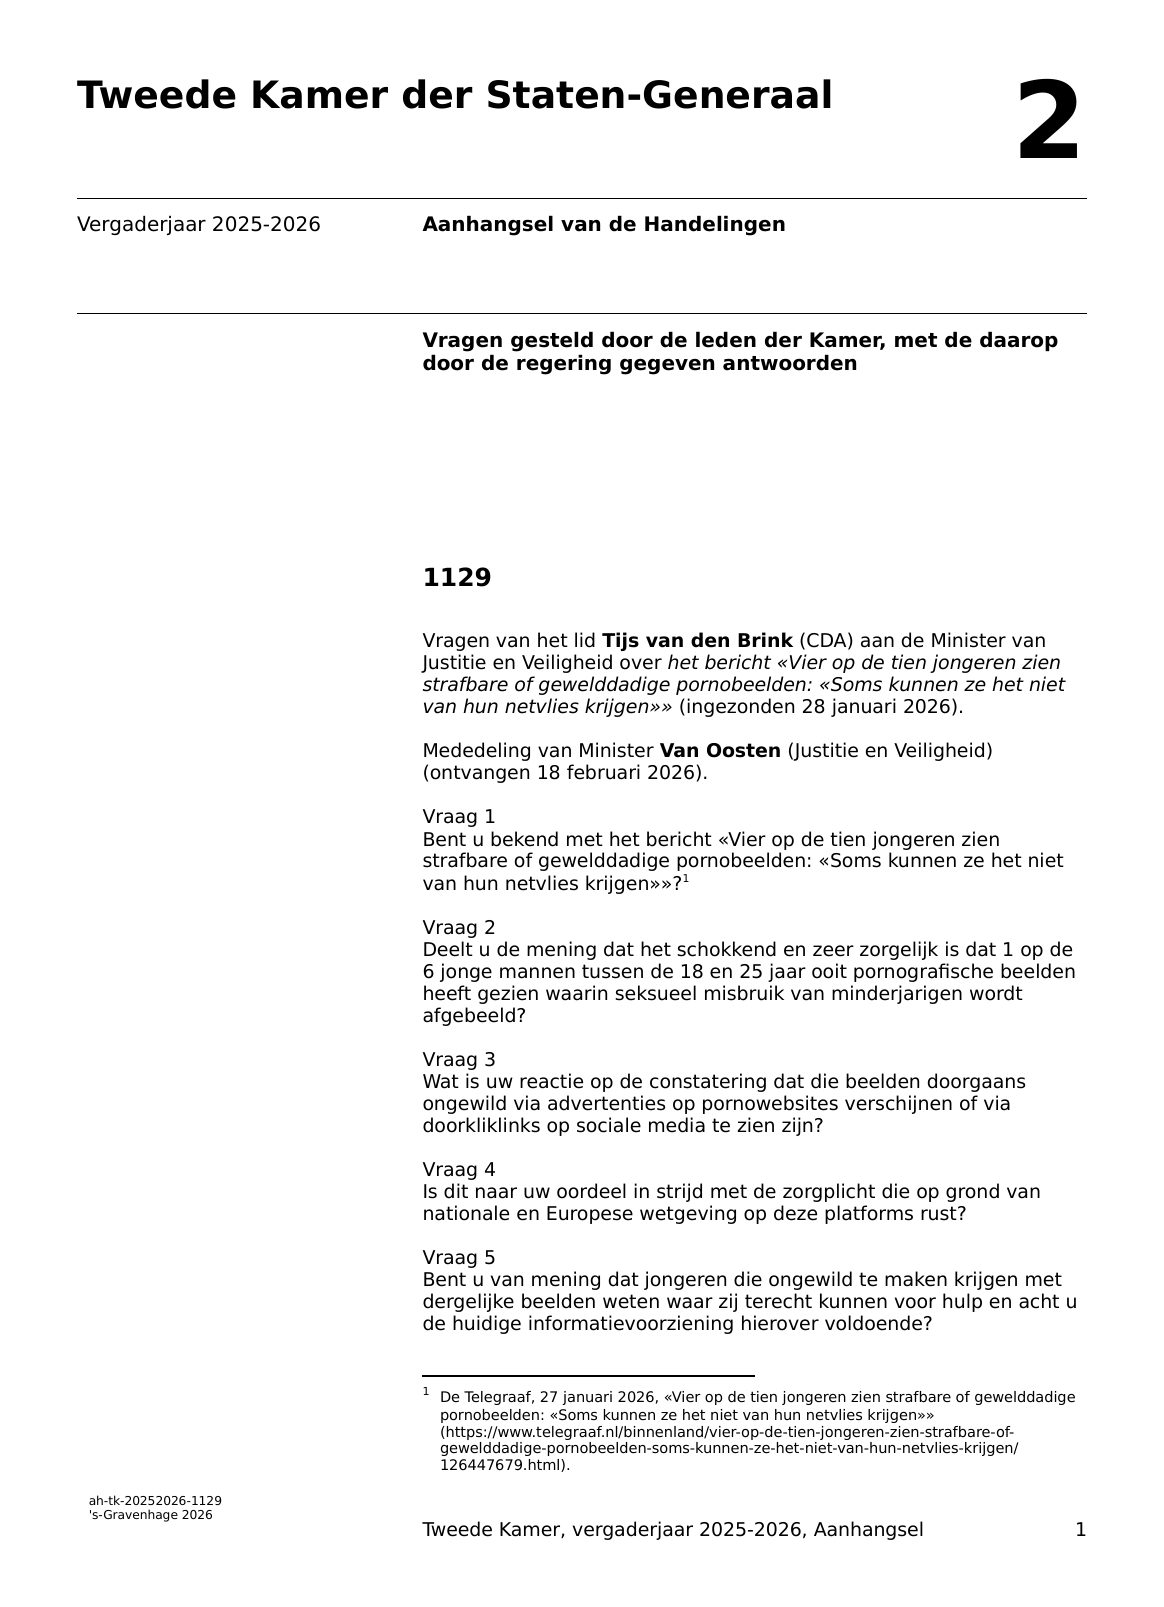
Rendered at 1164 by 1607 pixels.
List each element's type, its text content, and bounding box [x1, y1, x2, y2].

text ah-tk-20252026-1129 [88, 1494, 323, 1508]
table_cell Vragen gesteld door de leden der Kamer, met de daarop door de regering gegeven antwoorden [422, 314, 1087, 375]
text Vraag 2 [422, 917, 1087, 938]
text Bent u bekend met het bericht «Vier op de tien jongeren zien strafbare of gewelddadige pornobeelden: «Soms kunnen ze het niet van hun netvlies krijgen»»? [422, 828, 1087, 894]
text Is dit naar uw oordeel in strijd met de zorgplicht die op grond van nationale en Europese wetgeving op deze platforms rust? [422, 1181, 1087, 1225]
table_header Tweede Kamer der Staten-Generaal [77, 59, 886, 198]
text Wat is uw reactie op de constatering dat die beelden doorgaans ongewild via advertenties op pornowebsites verschijnen of via doorkliklinks op sociale media te zien zijn? [422, 1071, 1087, 1137]
text Vraag 4 [422, 1159, 1087, 1181]
table_header 2 [886, 59, 1087, 198]
table_cell [77, 314, 422, 375]
text Vraag 5 [422, 1247, 1087, 1269]
table_cell Aanhangsel van de Handelingen [422, 199, 1087, 313]
text Vragen van het lid Tijs van den Brink (CDA) aan de Minister van Justitie en Veiligheid over het bericht «Vier op de tien jongeren zien strafbare of gewelddadige pornobeelden: «Soms kunnen ze het niet van hun netvlies krijgen»» (ingezonden 28 januari 2026). [422, 630, 1087, 718]
table_cell Vergaderjaar 2025-2026 [77, 199, 422, 313]
text Mededeling van Minister Van Oosten (Justitie en Veiligheid) (ontvangen 18 februari 2026). [422, 740, 1087, 784]
text Vraag 1 [422, 806, 1087, 828]
text Deelt u de mening dat het schokkend en zeer zorgelijk is dat 1 op de 6 jonge mannen tussen de 18 en 25 jaar ooit pornografische beelden heeft gezien waarin seksueel misbruik van minderjarigen wordt afgebeeld? [422, 938, 1087, 1026]
text 1129 [422, 563, 1087, 592]
text 's-Gravenhage 2026 [88, 1508, 323, 1522]
text Bent u van mening dat jongeren die ongewild te maken krijgen met dergelijke beelden weten waar zij terecht kunnen voor hulp en acht u de huidige informatievoorziening hierover voldoende? [422, 1269, 1087, 1335]
text Vraag 3 [422, 1049, 1087, 1071]
text De Telegraaf, 27 januari 2026, «Vier op de tien jongeren zien strafbare of gewelddadige pornobeelden: «Soms kunnen ze het niet van hun netvlies krijgen»» (https://www.telegraaf.nl/binnenland/vier-op-de-tien-jongeren-zien-strafbare-of-gewelddadige-pornobeelden-soms-kunnen-ze-het-niet-van-hun-netvlies-krijgen/126447679.html). [422, 1385, 1087, 1474]
